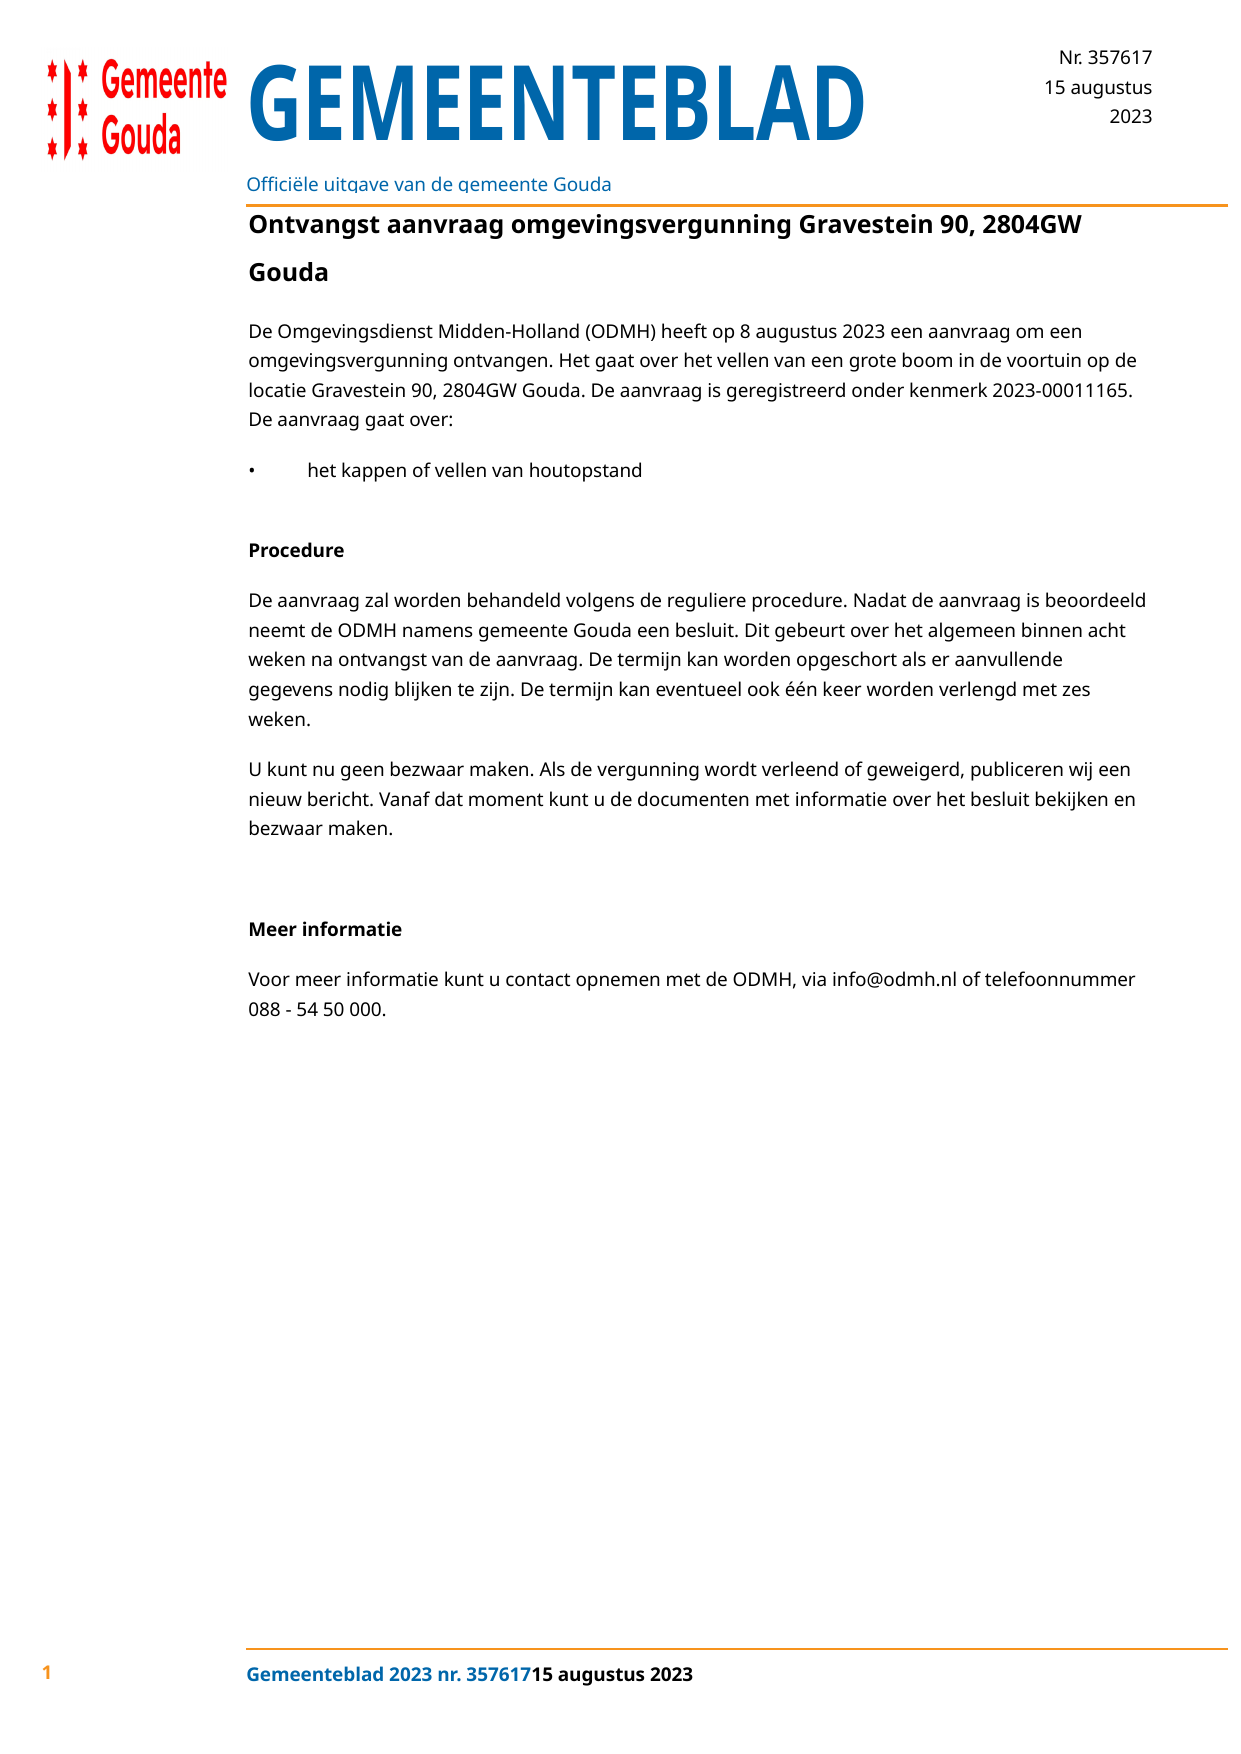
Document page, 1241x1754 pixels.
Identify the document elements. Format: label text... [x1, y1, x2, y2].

text Voor meer informatie kunt u contact opnemen met de ODMH, via info@odmh.nl of telefoonnummer 088 - 54 50 000. [248, 967, 1152, 1022]
text Meer informatie [248, 916, 1152, 942]
text U kunt nu geen bezwaar maken. Als de vergunning wordt verleend of geweigerd, publiceren wij een nieuw bericht. Vanaf dat moment kunt u de documenten met informatie over het besluit bekijken en bezwaar maken. [248, 756, 1152, 841]
text Procedure [248, 537, 1152, 563]
picture [41, 47, 231, 172]
text Ontvangst aanvraag omgevingsvergunning Gravestein 90, 2804GW Gouda [248, 207, 1152, 288]
text De aanvraag zal worden behandeld volgens de reguliere procedure. Nadat de aanvraag is beoordeeld neemt de ODMH namens gemeente Gouda een besluit. Dit gebeurt over het algemeen binnen acht weken na ontvangst van de aanvraag. De termijn kan worden opgeschort als er aanvullende gegevens nodig blijken te zijn. De termijn kan eventueel ook één keer worden verlengd met zes weken. [248, 587, 1152, 732]
text De Omgevingsdienst Midden-Holland (ODMH) heeft op 8 augustus 2023 een aanvraag om een omgevingsvergunning ontvangen. Het gaat over het vellen van een grote boom in de voortuin op de locatie Gravestein 90, 2804GW Gouda. De aanvraag is geregistreerd onder kenmerk 2023-00011165. De aanvraag gaat over: [248, 318, 1152, 432]
list het kappen of vellen van houtopstand [248, 457, 1152, 483]
